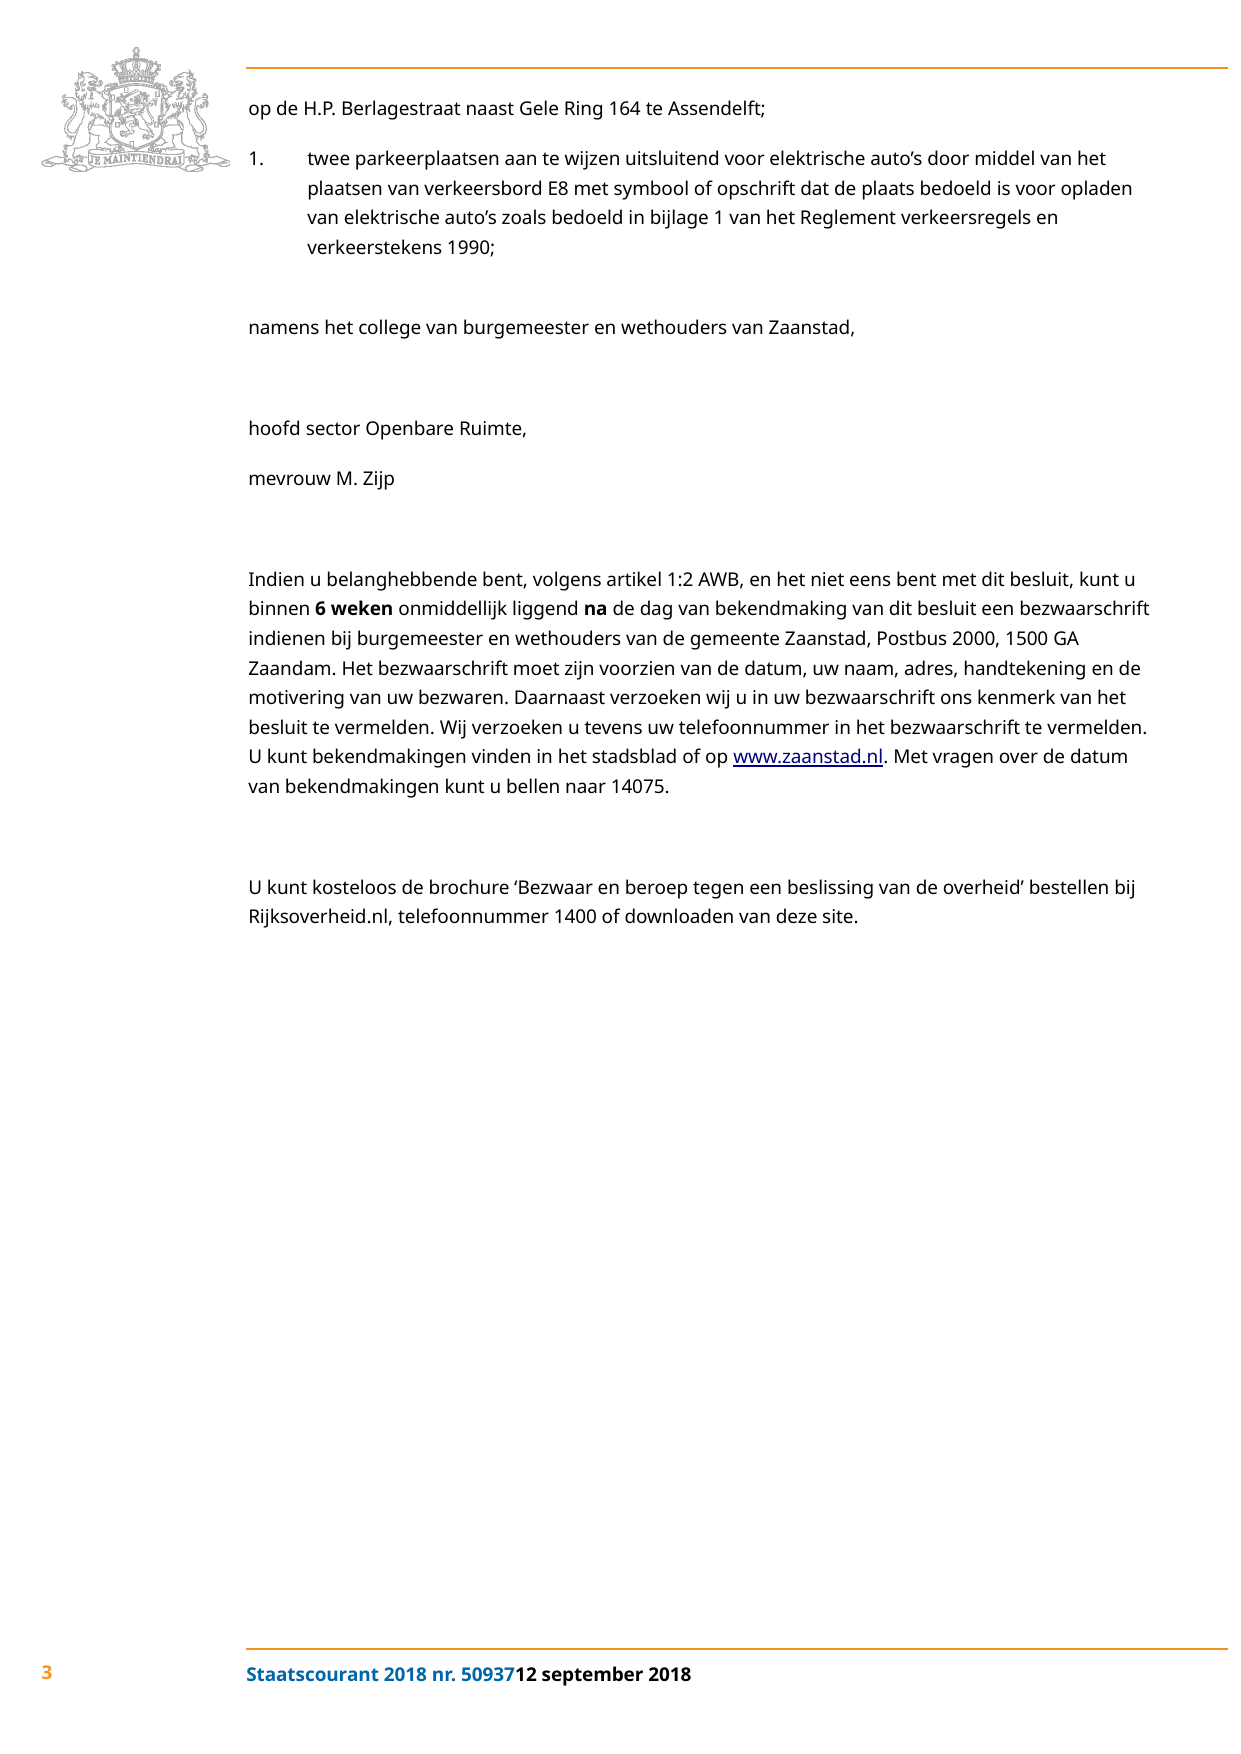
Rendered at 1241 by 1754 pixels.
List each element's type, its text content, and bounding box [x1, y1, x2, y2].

text U kunt kosteloos de brochure ‘Bezwaar en beroep tegen een beslissing van de overheid’ bestellen bij Rijksoverheid.nl, telefoonnummer 1400 of downloaden van deze site. [248, 874, 1152, 929]
text hoofd sector Openbare Ruimte, [248, 415, 1152, 441]
text op de H.P. Berlagestraat naast Gele Ring 164 te Assendelft; [248, 95, 1152, 121]
picture [41, 47, 231, 172]
list twee parkeerplaatsen aan te wijzen uitsluitend voor elektrische auto’s door middel van het plaatsen van verkeersbord E8 met symbool of opschrift dat de plaats bedoeld is voor opladen van elektrische auto’s zoals bedoeld in bijlage 1 van het Reglement verkeersregels en verkeerstekens 1990; [248, 145, 1152, 260]
text mevrouw M. Zijp [248, 465, 1152, 491]
text namens het college van burgemeester en wethouders van Zaanstad, [248, 314, 1152, 340]
text Indien u belanghebbende bent, volgens artikel 1:2 AWB, en het niet eens bent met dit besluit, kunt u binnen 6 weken onmiddellijk liggend na de dag van bekendmaking van dit besluit een bezwaarschrift indienen bij burgemeester en wethouders van de gemeente Zaanstad, Postbus 2000, 1500 GA Zaandam. Het bezwaarschrift moet zijn voorzien van de datum, uw naam, adres, handtekening en de motivering van uw bezwaren. Daarnaast verzoeken wij u in uw bezwaarschrift ons kenmerk van het besluit te vermelden. Wij verzoeken u tevens uw telefoonnummer in het bezwaarschrift te vermelden. U kunt bekendmakingen vinden in het stadsblad of op www.zaanstad.nl. Met vragen over de datum van bekendmakingen kunt u bellen naar 14075. [248, 566, 1152, 799]
